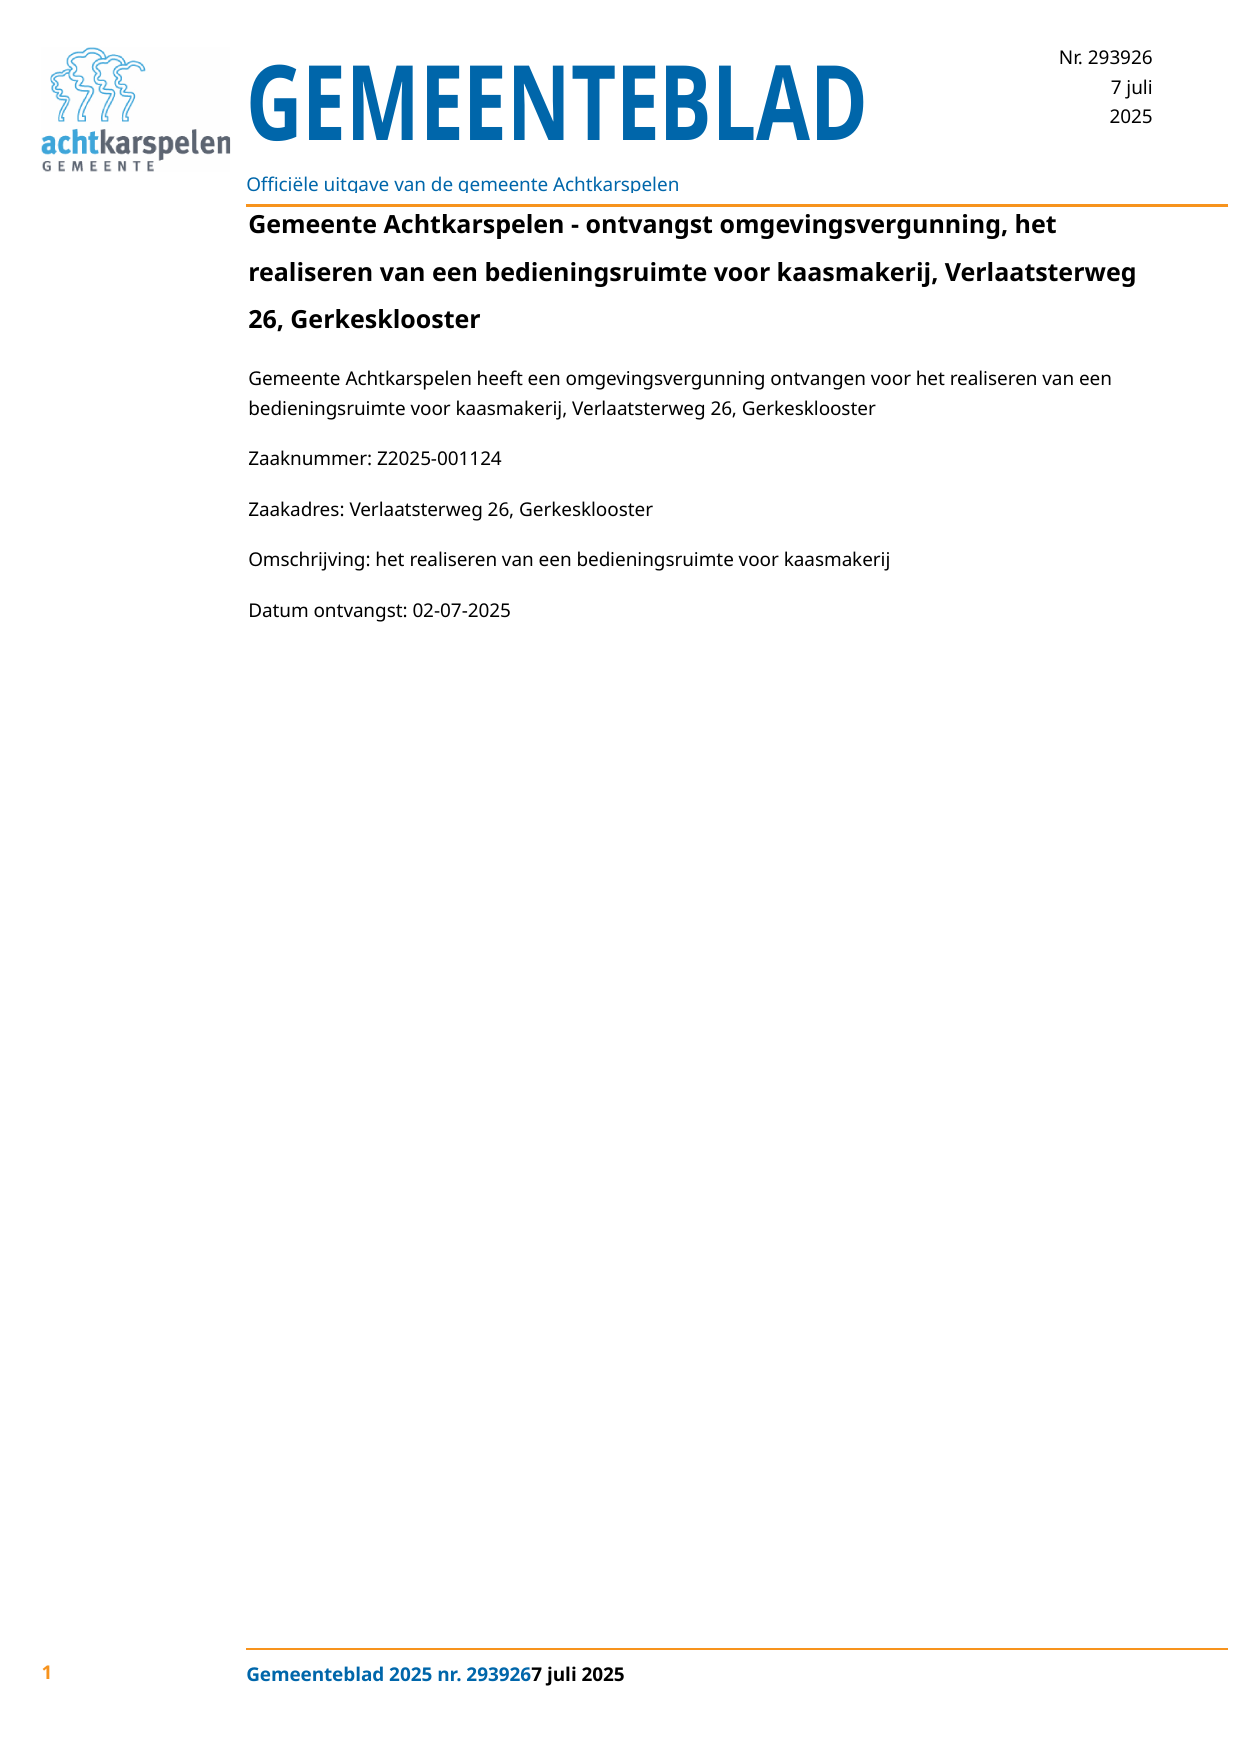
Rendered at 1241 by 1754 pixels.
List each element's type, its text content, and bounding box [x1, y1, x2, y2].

text Zaakadres: Verlaatsterweg 26, Gerkesklooster [248, 496, 1152, 522]
text Datum ontvangst: 02-07-2025 [248, 597, 1152, 622]
text Gemeente Achtkarspelen - ontvangst omgevingsvergunning, het realiseren van een bedieningsruimte voor kaasmakerij, Verlaatsterweg 26, Gerkesklooster [248, 207, 1152, 336]
text Omschrijving: het realiseren van een bedieningsruimte voor kaasmakerij [248, 546, 1152, 572]
text Zaaknummer: Z2025-001124 [248, 446, 1152, 471]
text Gemeente Achtkarspelen heeft een omgevingsvergunning ontvangen voor het realiseren van een bedieningsruimte voor kaasmakerij, Verlaatsterweg 26, Gerkesklooster [248, 366, 1152, 421]
picture [41, 47, 231, 172]
